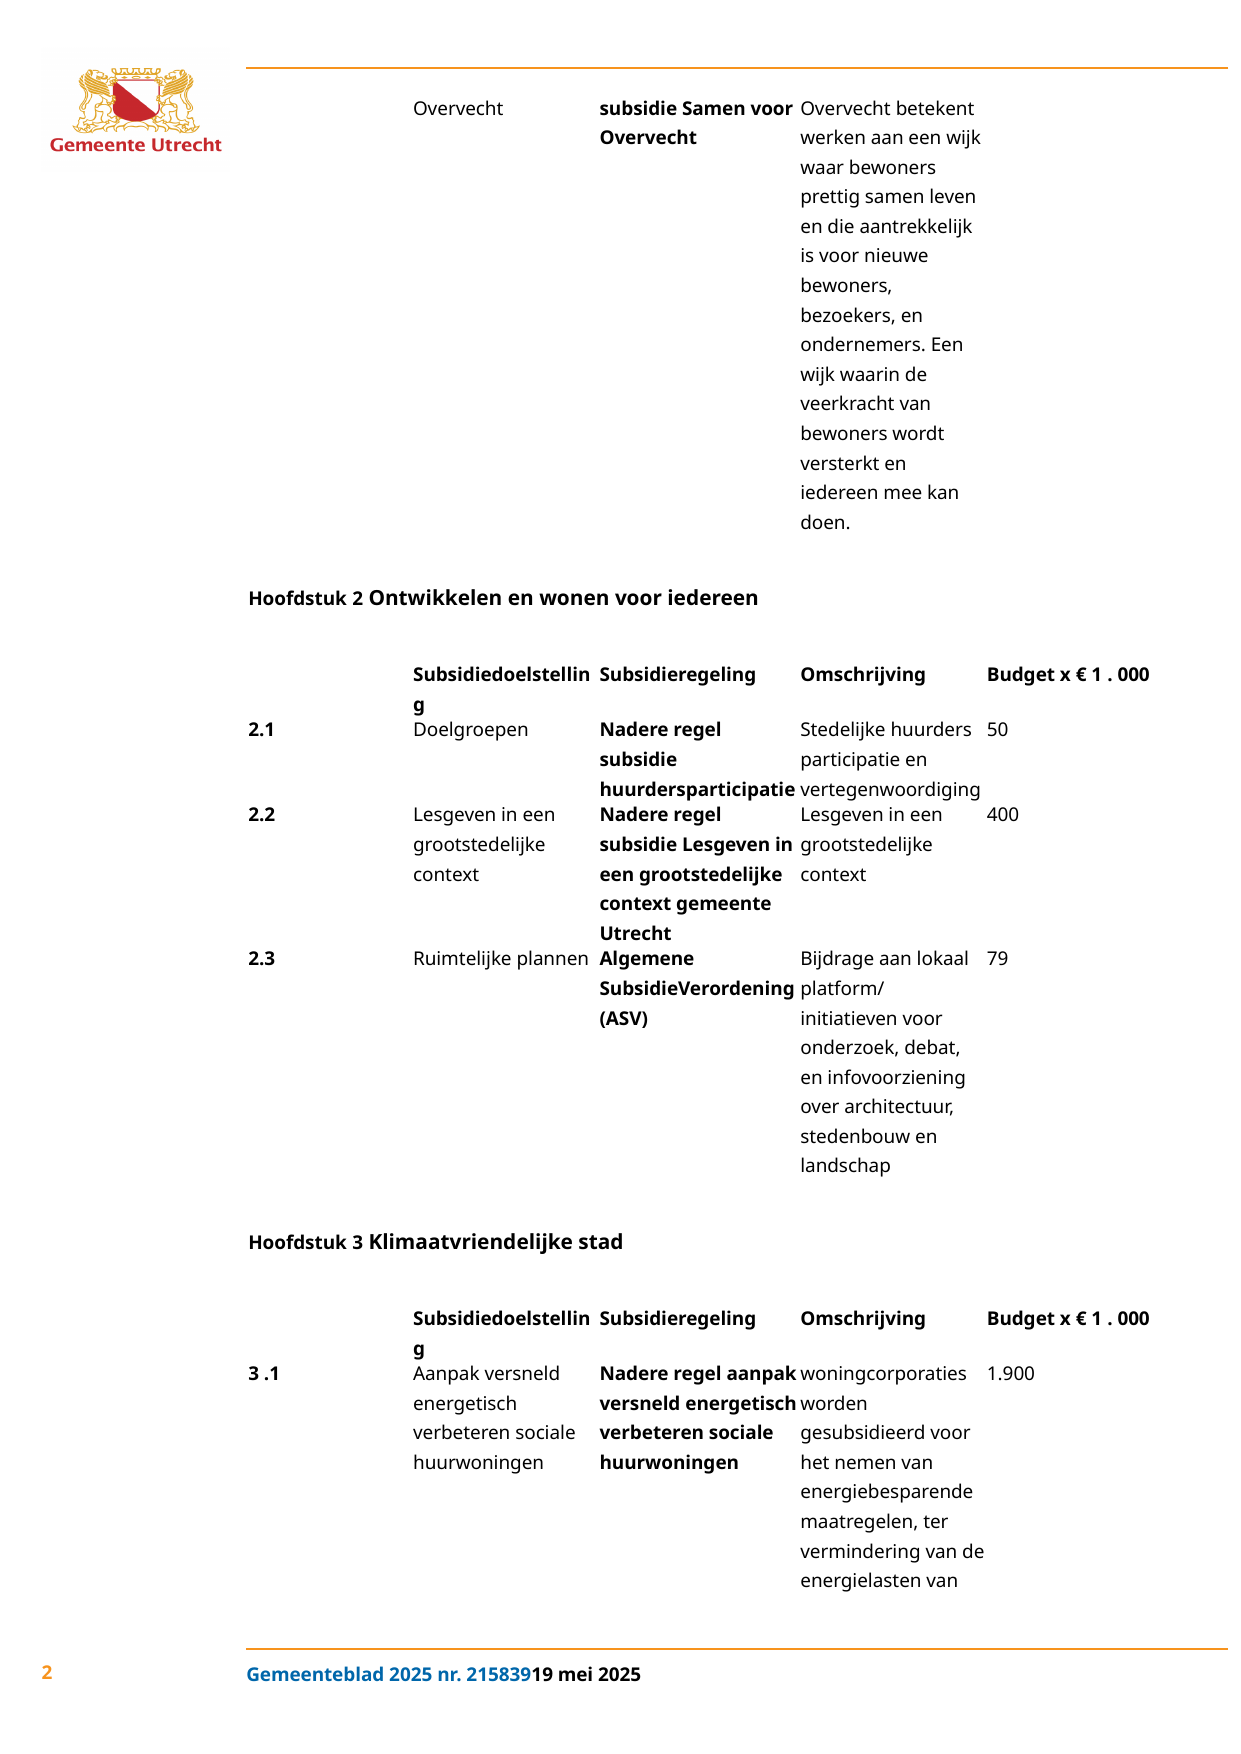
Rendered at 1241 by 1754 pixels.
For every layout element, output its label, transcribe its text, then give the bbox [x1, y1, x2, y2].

table_cell Algemene SubsidieVerordening (ASV) [599, 946, 800, 1178]
table_header Subsidiedoelstelling [413, 661, 599, 717]
table_cell subsidie Samen voor Overvecht [599, 95, 800, 535]
table_cell Lesgeven in een grootstedelijke context [800, 802, 987, 946]
picture [41, 47, 231, 172]
table_cell 1.900 [987, 1360, 1152, 1593]
table_header Budget x € 1 . 000 [987, 1305, 1152, 1360]
table_header Omschrijving [800, 1305, 987, 1360]
table_cell Overvecht [413, 95, 599, 535]
table_cell 50 [987, 717, 1152, 802]
table_header Omschrijving [800, 661, 987, 717]
table_cell [987, 95, 1152, 535]
table_header [248, 1305, 413, 1360]
table_cell Nadere regel subsidie huurdersparticipatie [599, 717, 800, 802]
table_cell Stedelijke huurders participatie en vertegenwoordiging [800, 717, 987, 802]
table_cell Lesgeven in een grootstedelijke context [413, 802, 599, 946]
table_cell woningcorporaties worden gesubsidieerd voor het nemen van energiebesparende maatregelen, ter vermindering van de energielasten van [800, 1360, 987, 1593]
table_cell Bijdrage aan lokaal platform/ initiatieven voor onderzoek, debat, en infovoorziening over architectuur, stedenbouw en landschap [800, 946, 987, 1178]
table_header Subsidieregeling [599, 1305, 800, 1360]
text Hoofdstuk 3 Klimaatvriendelijke stad [248, 1227, 1152, 1256]
table_cell Ruimtelijke plannen [413, 946, 599, 1178]
table_cell Aanpak versneld energetisch verbeteren sociale huurwoningen [413, 1360, 599, 1593]
table_header [248, 661, 413, 717]
text Hoofdstuk 2 Ontwikkelen en wonen voor iedereen [248, 583, 1152, 612]
table_cell 2.3 [248, 946, 413, 1178]
table_cell Doelgroepen [413, 717, 599, 802]
table_cell Overvecht betekent werken aan een wijk waar bewoners prettig samen leven en die aantrekkelijk is voor nieuwe bewoners, bezoekers, en ondernemers. Een wijk waarin de veerkracht van bewoners wordt versterkt en iedereen mee kan doen. [800, 95, 987, 535]
table_cell 3 .1 [248, 1360, 413, 1593]
table_cell Nadere regel subsidie Lesgeven in een grootstedelijke context gemeente Utrecht [599, 802, 800, 946]
table_header Subsidiedoelstelling [413, 1305, 599, 1360]
table_cell 79 [987, 946, 1152, 1178]
table_cell 2.2 [248, 802, 413, 946]
table_cell [248, 95, 413, 535]
table_cell 400 [987, 802, 1152, 946]
table_cell 2.1 [248, 717, 413, 802]
table_cell Nadere regel aanpak versneld energetisch verbeteren sociale huurwoningen [599, 1360, 800, 1593]
table_header Budget x € 1 . 000 [987, 661, 1152, 717]
table_header Subsidieregeling [599, 661, 800, 717]
